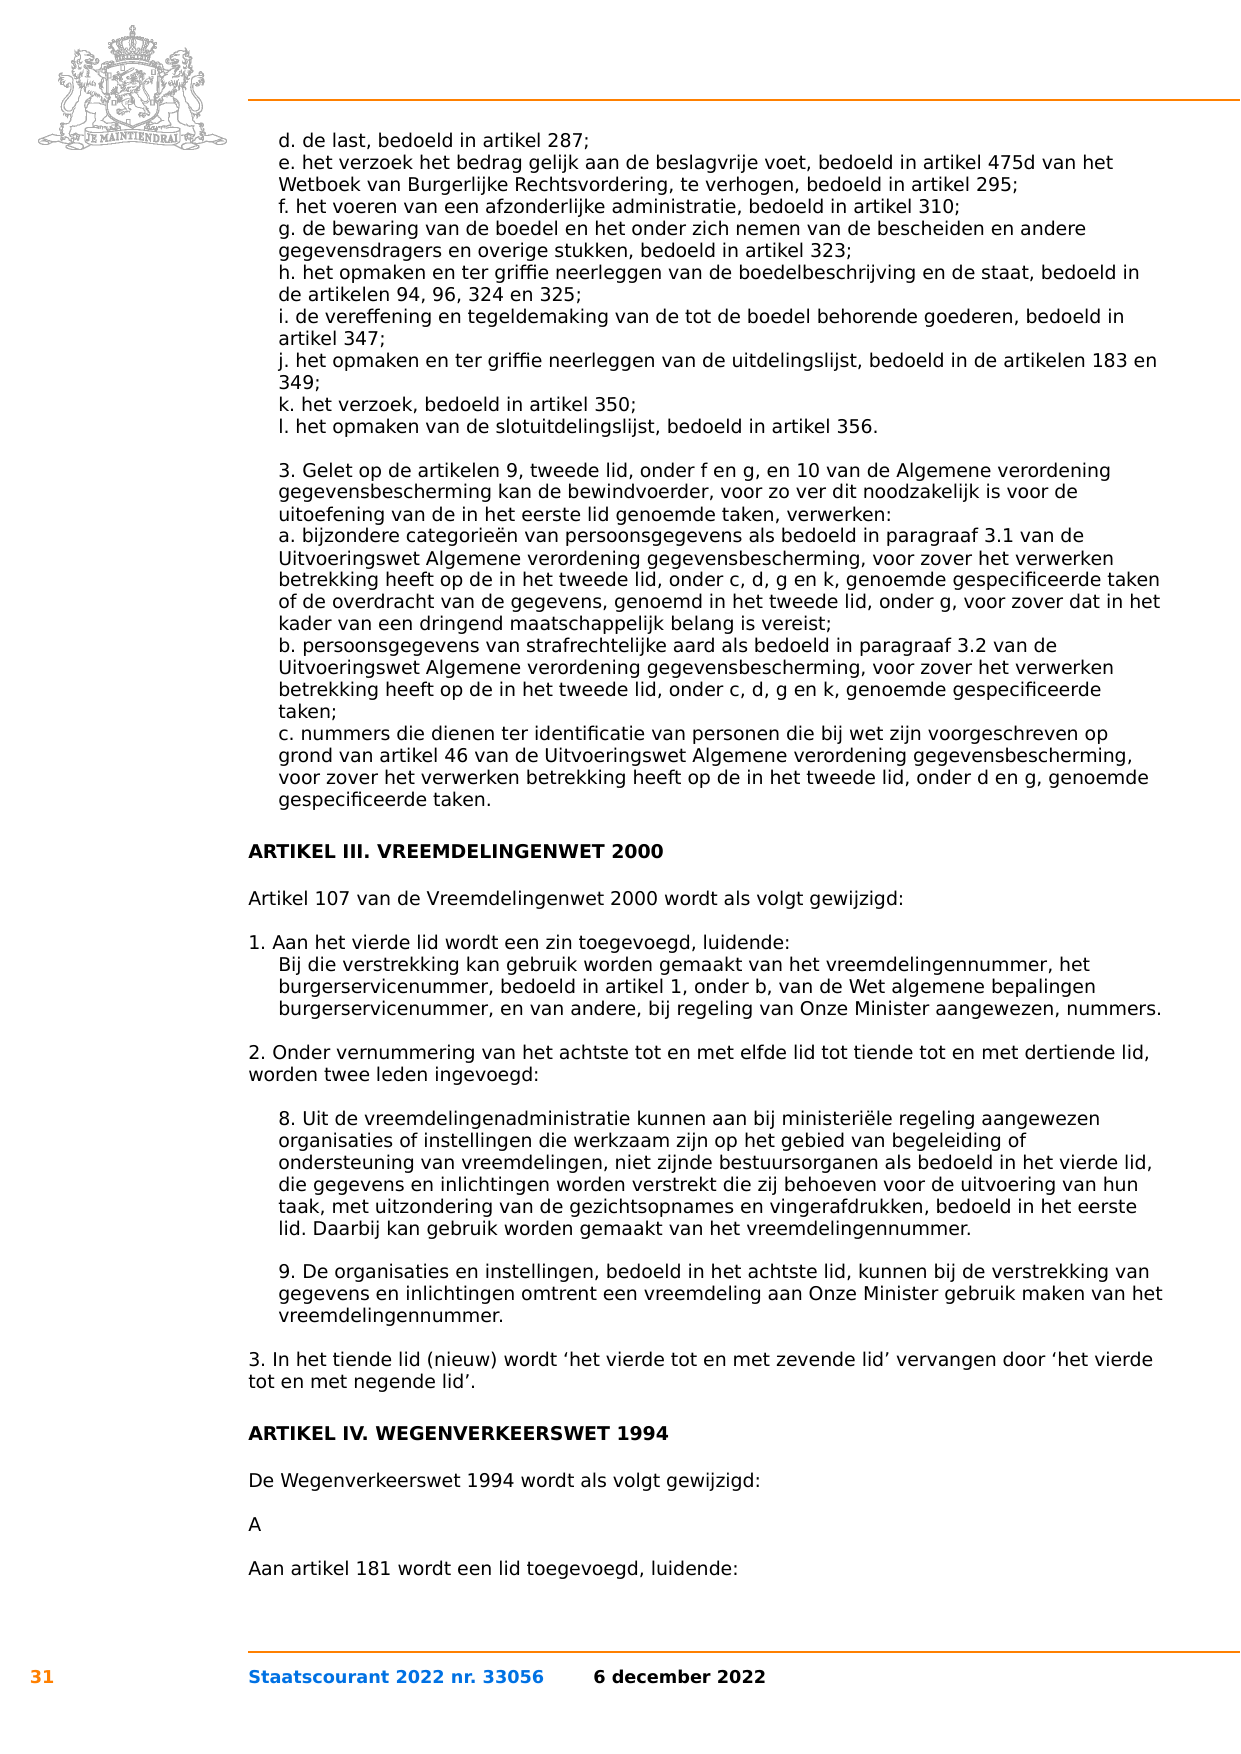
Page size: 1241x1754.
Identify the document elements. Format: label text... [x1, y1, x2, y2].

text 2. Onder vernummering van het achtste tot en met elfde lid tot tiende tot en met dertiende lid, worden twee leden ingevoegd: [248, 1042, 1163, 1086]
text Artikel 107 van de Vreemdelingenwet 2000 wordt als volgt gewijzigd: [248, 888, 1163, 910]
text A [248, 1514, 1163, 1536]
text b. persoonsgegevens van strafrechtelijke aard als bedoeld in paragraaf 3.2 van de Uitvoeringswet Algemene verordening gegevensbescherming, voor zover het verwerken betrekking heeft op de in het tweede lid, onder c, d, g en k, genoemde gespecificeerde taken; [278, 635, 1163, 723]
text 1. Aan het vierde lid wordt een zin toegevoegd, luidende: [248, 932, 1163, 954]
text f. het voeren van een afzonderlijke administratie, bedoeld in artikel 310; [278, 196, 1163, 218]
text c. nummers die dienen ter identificatie van personen die bij wet zijn voorgeschreven op grond van artikel 46 van de Uitvoeringswet Algemene verordening gegevensbescherming, voor zover het verwerken betrekking heeft op de in het tweede lid, onder d en g, genoemde gespecificeerde taken. [278, 723, 1163, 811]
text De Wegenverkeerswet 1994 wordt als volgt gewijzigd: [248, 1470, 1163, 1492]
text Aan artikel 181 wordt een lid toegevoegd, luidende: [248, 1558, 1163, 1580]
text e. het verzoek het bedrag gelijk aan de beslagvrije voet, bedoeld in artikel 475d van het Wetboek van Burgerlijke Rechtsvordering, te verhogen, bedoeld in artikel 295; [278, 152, 1163, 196]
text h. het opmaken en ter griffie neerleggen van de boedelbeschrijving en de staat, bedoeld in de artikelen 94, 96, 324 en 325; [278, 262, 1163, 306]
subtitle ARTIKEL IV. WEGENVERKEERSWET 1994 [248, 1423, 1163, 1445]
text 9. De organisaties en instellingen, bedoeld in het achtste lid, kunnen bij de verstrekking van gegevens en inlichtingen omtrent een vreemdeling aan Onze Minister gebruik maken van het vreemdelingennummer. [278, 1261, 1163, 1327]
text 8. Uit de vreemdelingenadministratie kunnen aan bij ministeriële regeling aangewezen organisaties of instellingen die werkzaam zijn op het gebied van begeleiding of ondersteuning van vreemdelingen, niet zijnde bestuursorganen als bedoeld in het vierde lid, die gegevens en inlichtingen worden verstrekt die zij behoeven voor de uitvoering van hun taak, met uitzondering van de gezichtsopnames en vingerafdrukken, bedoeld in het eerste lid. Daarbij kan gebruik worden gemaakt van het vreemdelingennummer. [278, 1108, 1163, 1239]
text a. bijzondere categorieën van persoonsgegevens als bedoeld in paragraaf 3.1 van de Uitvoeringswet Algemene verordening gegevensbescherming, voor zover het verwerken betrekking heeft op de in het tweede lid, onder c, d, g en k, genoemde gespecificeerde taken of de overdracht van de gegevens, genoemd in het tweede lid, onder g, voor zover dat in het kader van een dringend maatschappelijk belang is vereist; [278, 525, 1163, 635]
text 3. In het tiende lid (nieuw) wordt ‘het vierde tot en met zevende lid’ vervangen door ‘het vierde tot en met negende lid’. [248, 1349, 1163, 1393]
picture [38, 25, 227, 150]
text 3. Gelet op de artikelen 9, tweede lid, onder f en g, en 10 van de Algemene verordening gegevensbescherming kan de bewindvoerder, voor zo ver dit noodzakelijk is voor de uitoefening van de in het eerste lid genoemde taken, verwerken: [278, 459, 1163, 525]
text l. het opmaken van de slotuitdelingslijst, bedoeld in artikel 356. [278, 416, 1163, 438]
text i. de vereffening en tegeldemaking van de tot de boedel behorende goederen, bedoeld in artikel 347; [278, 306, 1163, 350]
text j. het opmaken en ter griffie neerleggen van de uitdelingslijst, bedoeld in de artikelen 183 en 349; [278, 350, 1163, 394]
subtitle ARTIKEL III. VREEMDELINGENWET 2000 [248, 841, 1163, 863]
text Bij die verstrekking kan gebruik worden gemaakt van het vreemdelingennummer, het burgerservicenummer, bedoeld in artikel 1, onder b, van de Wet algemene bepalingen burgerservicenummer, en van andere, bij regeling van Onze Minister aangewezen, nummers. [278, 954, 1163, 1020]
text d. de last, bedoeld in artikel 287; [278, 130, 1163, 152]
text g. de bewaring van de boedel en het onder zich nemen van de bescheiden en andere gegevensdragers en overige stukken, bedoeld in artikel 323; [278, 218, 1163, 262]
text k. het verzoek, bedoeld in artikel 350; [278, 394, 1163, 416]
